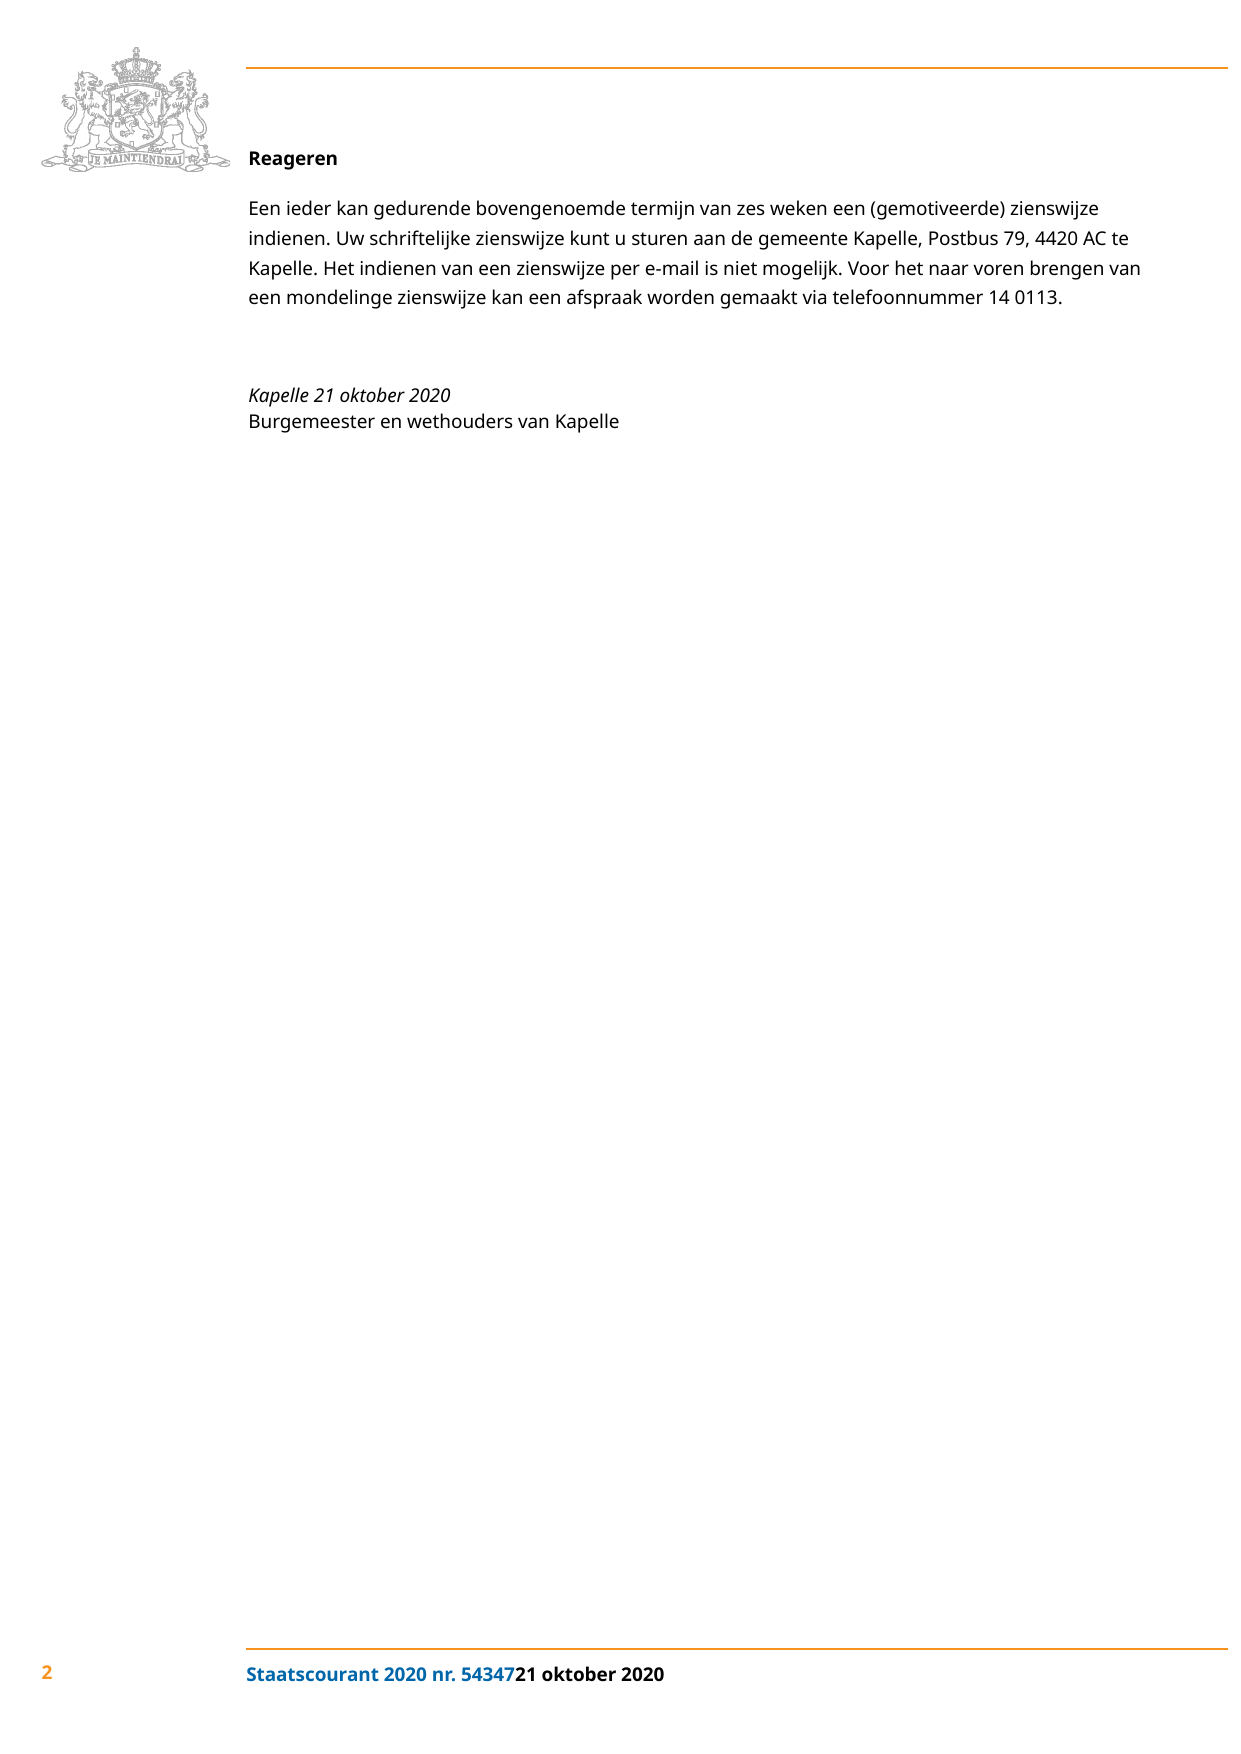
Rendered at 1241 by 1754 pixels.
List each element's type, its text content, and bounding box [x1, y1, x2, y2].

text Reageren [248, 145, 1152, 171]
text Kapelle 21 oktober 2020 [248, 383, 1152, 408]
text Burgemeester en wethouders van Kapelle [248, 408, 1152, 434]
picture [41, 47, 231, 172]
text Een ieder kan gedurende bovengenoemde termijn van zes weken een (gemotiveerde) zienswijze indienen. Uw schriftelijke zienswijze kunt u sturen aan de gemeente Kapelle, Postbus 79, 4420 AC te Kapelle. Het indienen van een zienswijze per e-mail is niet mogelijk. Voor het naar voren brengen van een mondelinge zienswijze kan een afspraak worden gemaakt via telefoonnummer 14 0113. [248, 196, 1152, 310]
